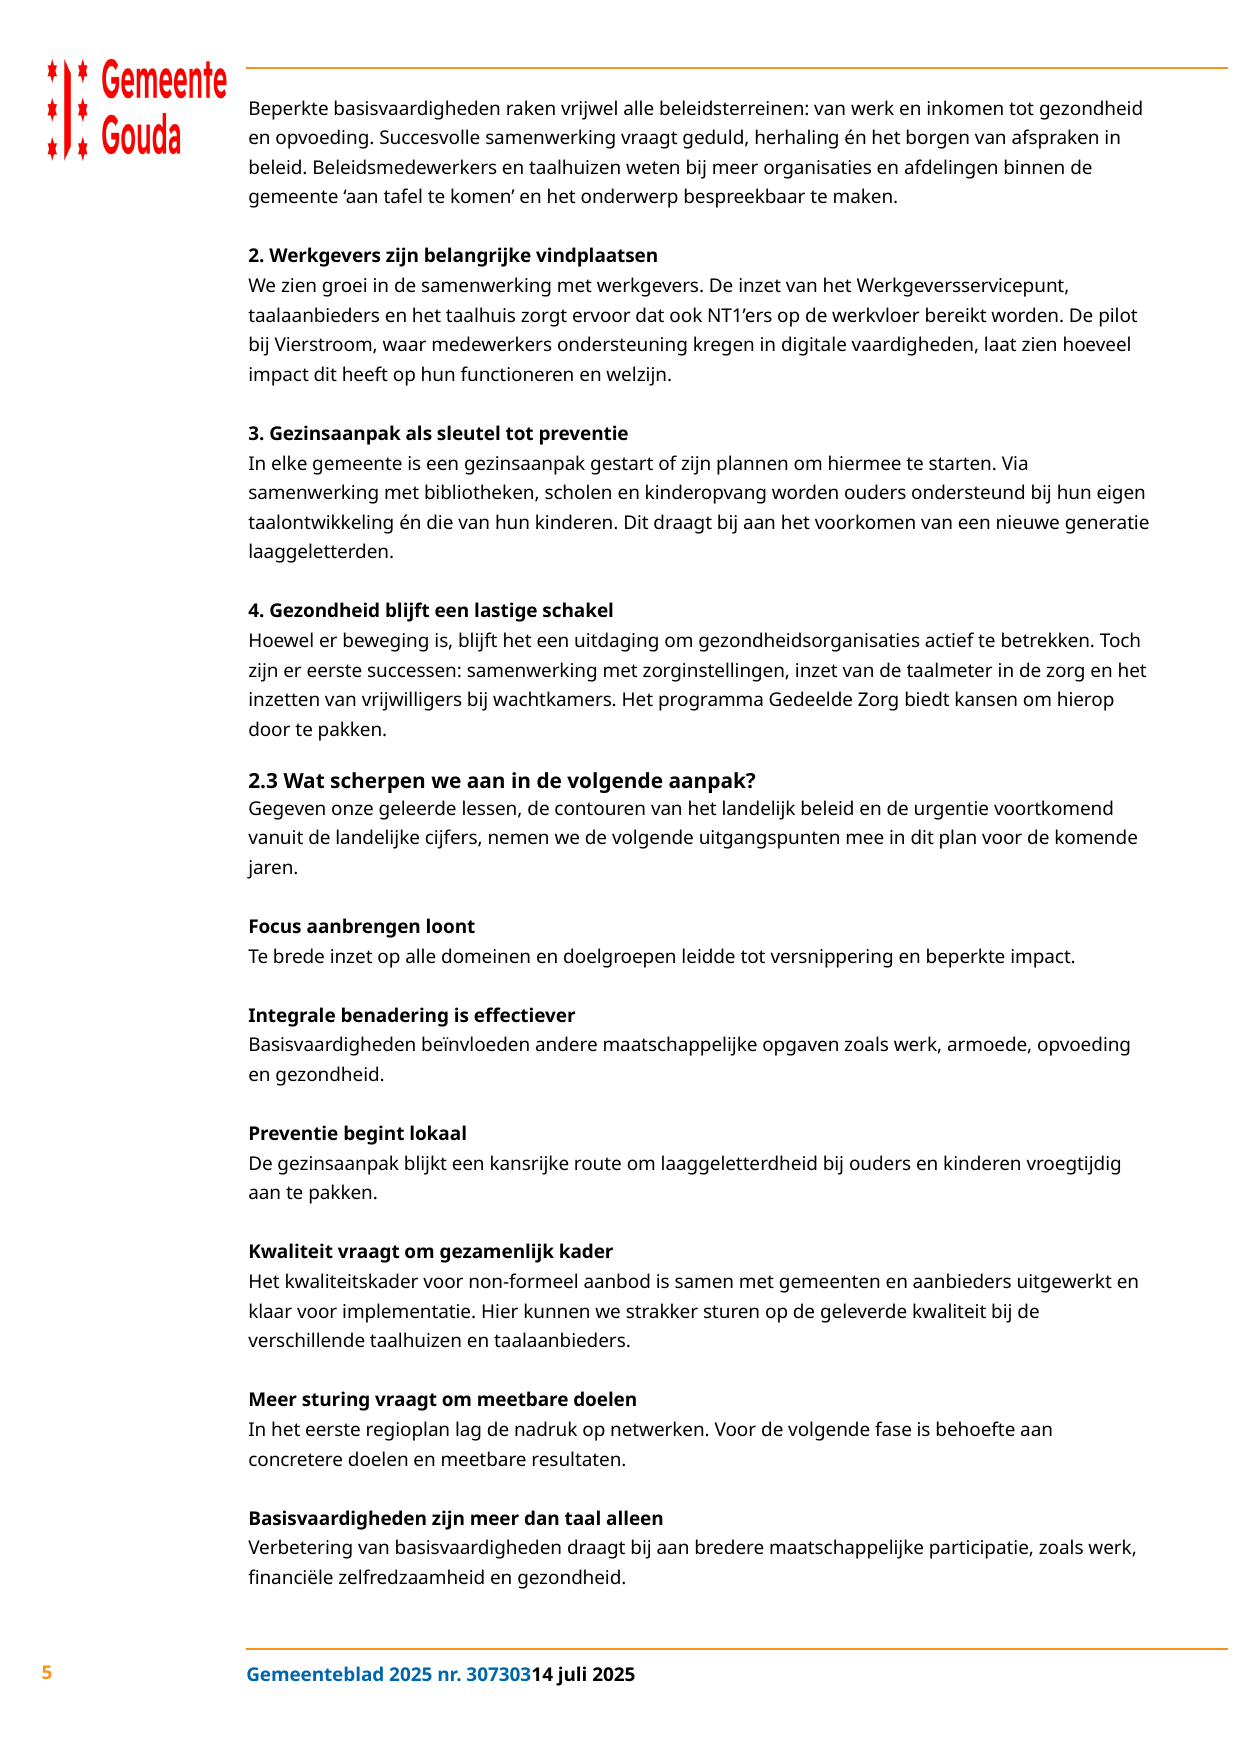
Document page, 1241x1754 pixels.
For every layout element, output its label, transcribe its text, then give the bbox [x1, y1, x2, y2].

text Te brede inzet op alle domeinen en doelgroepen leidde tot versnippering en beperkte impact. [248, 943, 1152, 968]
text Verbetering van basisvaardigheden draagt bij aan bredere maatschappelijke participatie, zoals werk, financiële zelfredzaamheid en gezondheid. [248, 1534, 1152, 1590]
text Integrale benadering is effectiever [248, 1002, 1152, 1028]
text De gezinsaanpak blijkt een kansrijke route om laaggeletterdheid bij ouders en kinderen vroegtijdig aan te pakken. [248, 1150, 1152, 1205]
text Het kwaliteitskader voor non-formeel aanbod is samen met gemeenten en aanbieders uitgewerkt en klaar voor implementatie. Hier kunnen we strakker sturen op de geleverde kwaliteit bij de verschillende taalhuizen en taalaanbieders. [248, 1268, 1152, 1353]
text We zien groei in de samenwerking met werkgevers. De inzet van het Werkgeversservicepunt, taalaanbieders en het taalhuis zorgt ervoor dat ook NT1’ers op de werkvloer bereikt worden. De pilot bij Vierstroom, waar medewerkers ondersteuning kregen in digitale vaardigheden, laat zien hoeveel impact dit heeft op hun functioneren en welzijn. [248, 272, 1152, 387]
text Focus aanbrengen loont [248, 913, 1152, 939]
text Hoewel er beweging is, blijft het een uitdaging om gezondheidsorganisaties actief te betrekken. Toch zijn er eerste successen: samenwerking met zorginstellingen, inzet van de taalmeter in de zorg en het inzetten van vrijwilligers bij wachtkamers. Het programma Gedeelde Zorg biedt kansen om hierop door te pakken. [248, 627, 1152, 742]
text Gegeven onze geleerde lessen, de contouren van het landelijk beleid en de urgentie voortkomend vanuit de landelijke cijfers, nemen we de volgende uitgangspunten mee in dit plan voor de komende jaren. [248, 795, 1152, 880]
text Preventie begint lokaal [248, 1120, 1152, 1146]
picture [41, 47, 231, 172]
text 2. Werkgevers zijn belangrijke vindplaatsen [248, 243, 1152, 268]
text 2.3 Wat scherpen we aan in de volgende aanpak? [248, 766, 1152, 795]
text 3. Gezinsaanpak als sleutel tot preventie [248, 420, 1152, 446]
text Basisvaardigheden beïnvloeden andere maatschappelijke opgaven zoals werk, armoede, opvoeding en gezondheid. [248, 1032, 1152, 1087]
text Kwaliteit vraagt om gezamenlijk kader [248, 1239, 1152, 1264]
text In het eerste regioplan lag de nadruk op netwerken. Voor de volgende fase is behoefte aan concretere doelen en meetbare resultaten. [248, 1416, 1152, 1471]
text In elke gemeente is een gezinsaanpak gestart of zijn plannen om hiermee te starten. Via samenwerking met bibliotheken, scholen en kinderopvang worden ouders ondersteund bij hun eigen taalontwikkeling én die van hun kinderen. Dit draagt bij aan het voorkomen van een nieuwe generatie laaggeletterden. [248, 450, 1152, 564]
text Beperkte basisvaardigheden raken vrijwel alle beleidsterreinen: van werk en inkomen tot gezondheid en opvoeding. Succesvolle samenwerking vraagt geduld, herhaling én het borgen van afspraken in beleid. Beleidsmedewerkers en taalhuizen weten bij meer organisaties en afdelingen binnen de gemeente ‘aan tafel te komen’ en het onderwerp bespreekbaar te maken. [248, 95, 1152, 209]
text 4. Gezondheid blijft een lastige schakel [248, 598, 1152, 623]
text Basisvaardigheden zijn meer dan taal alleen [248, 1505, 1152, 1531]
text Meer sturing vraagt om meetbare doelen [248, 1387, 1152, 1412]
